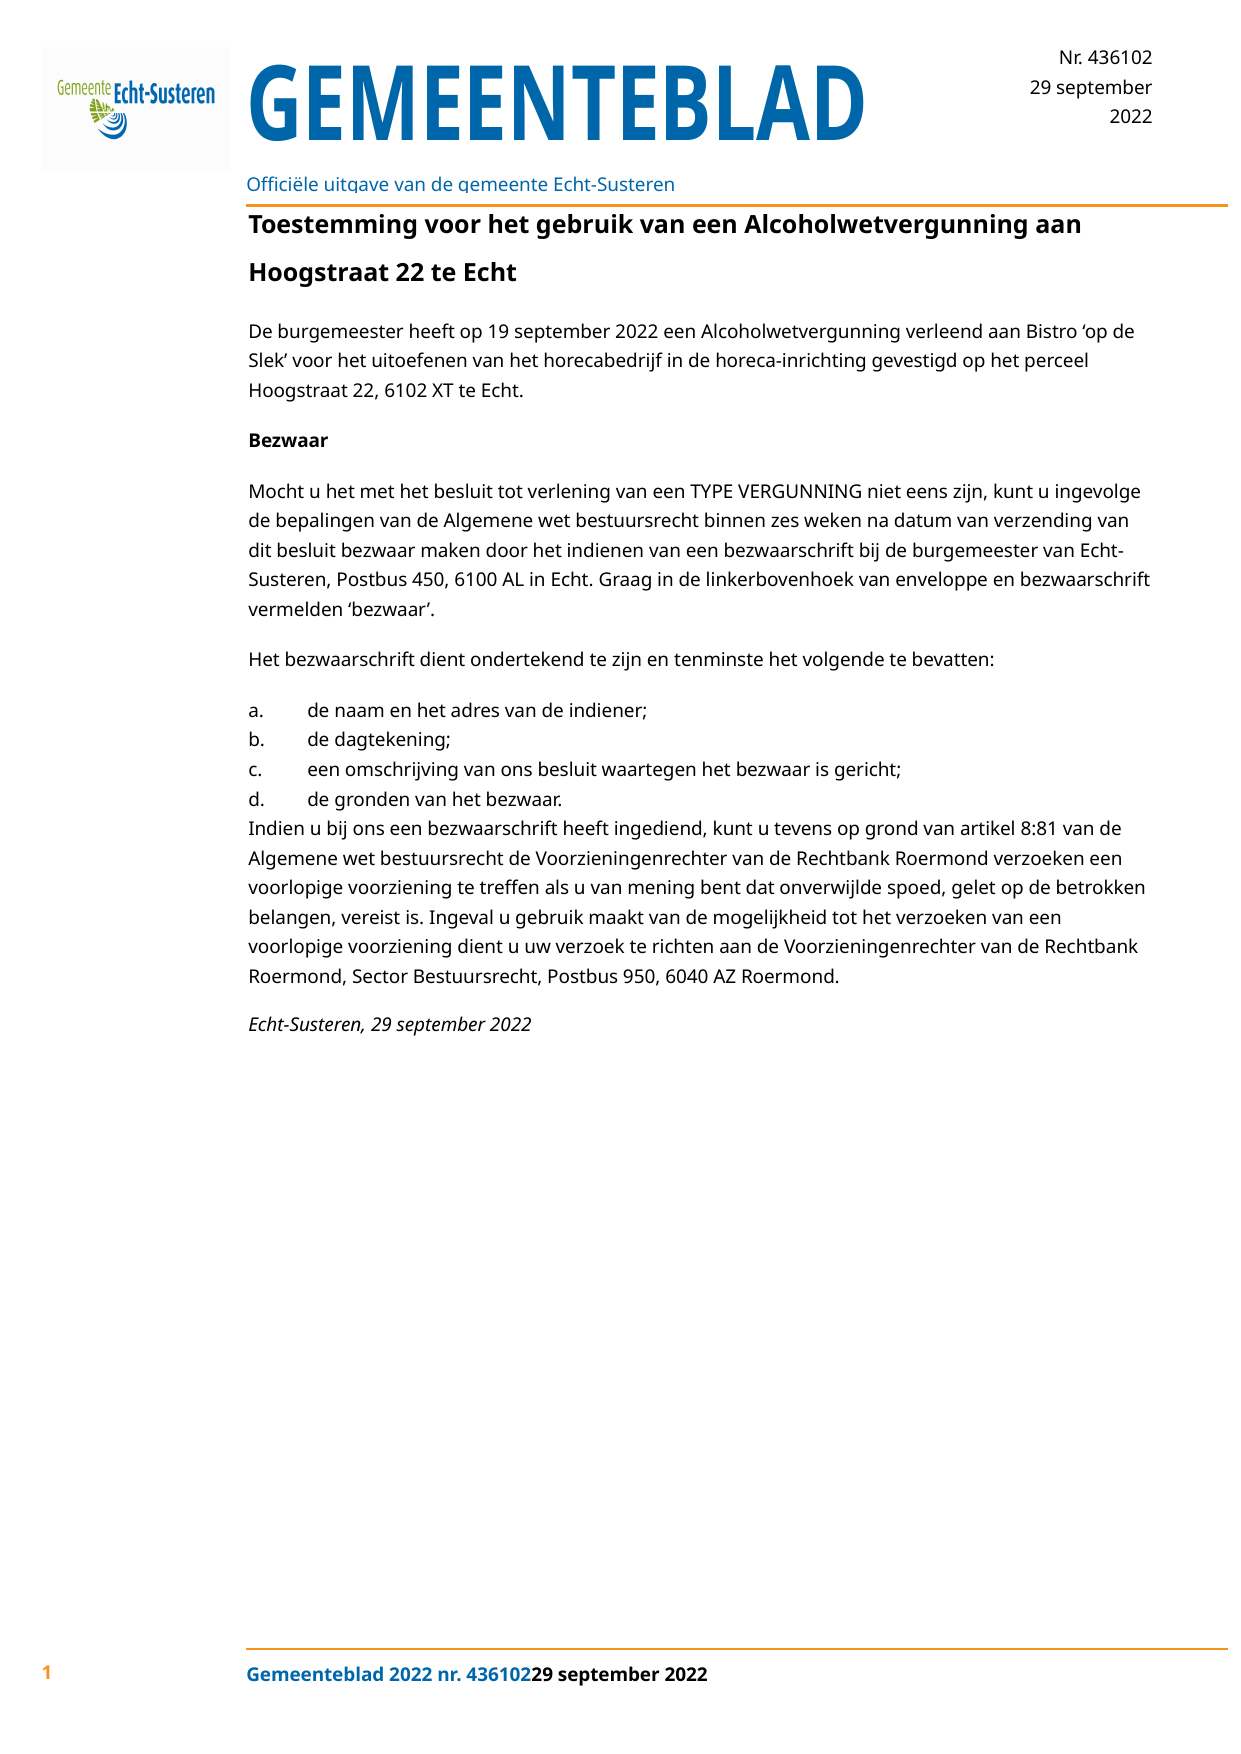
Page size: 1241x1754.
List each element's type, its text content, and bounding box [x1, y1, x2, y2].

picture [41, 47, 231, 172]
text Het bezwaarschrift dient ondertekend te zijn en tenminste het volgende te bevatten: [248, 647, 1152, 672]
text Indien u bij ons een bezwaarschrift heeft ingediend, kunt u tevens op grond van artikel 8:81 van de Algemene wet bestuursrecht de Voorzieningenrechter van de Rechtbank Roermond verzoeken een voorlopige voorziening te treffen als u van mening bent dat onverwijlde spoed, gelet op de betrokken belangen, vereist is. Ingeval u gebruik maakt van de mogelijkheid tot het verzoeken van een voorlopige voorziening dient u uw verzoek te richten aan de Voorzieningenrechter van de Rechtbank Roermond, Sector Bestuursrecht, Postbus 950, 6040 AZ Roermond. [248, 815, 1152, 989]
text De burgemeester heeft op 19 september 2022 een Alcoholwetvergunning verleend aan Bistro ‘op de Slek’ voor het uitoefenen van het horecabedrijf in de horeca-inrichting gevestigd op het perceel Hoogstraat 22, 6102 XT te Echt. [248, 318, 1152, 403]
text Echt-Susteren, 29 september 2022 [248, 1011, 1152, 1037]
list de gronden van het bezwaar. [248, 786, 1152, 812]
text Toestemming voor het gebruik van een Alcoholwetvergunning aan Hoogstraat 22 te Echt [248, 207, 1152, 288]
list de dagtekening; [248, 727, 1152, 752]
list de naam en het adres van de indiener; [248, 697, 1152, 723]
list een omschrijving van ons besluit waartegen het bezwaar is gericht; [248, 756, 1152, 782]
text Bezwaar [248, 427, 1152, 453]
text Mocht u het met het besluit tot verlening van een TYPE VERGUNNING niet eens zijn, kunt u ingevolge de bepalingen van de Algemene wet bestuursrecht binnen zes weken na datum van verzending van dit besluit bezwaar maken door het indienen van een bezwaarschrift bij de burgemeester van Echt-Susteren, Postbus 450, 6100 AL in Echt. Graag in de linkerbovenhoek van enveloppe en bezwaarschrift vermelden ‘bezwaar’. [248, 478, 1152, 622]
